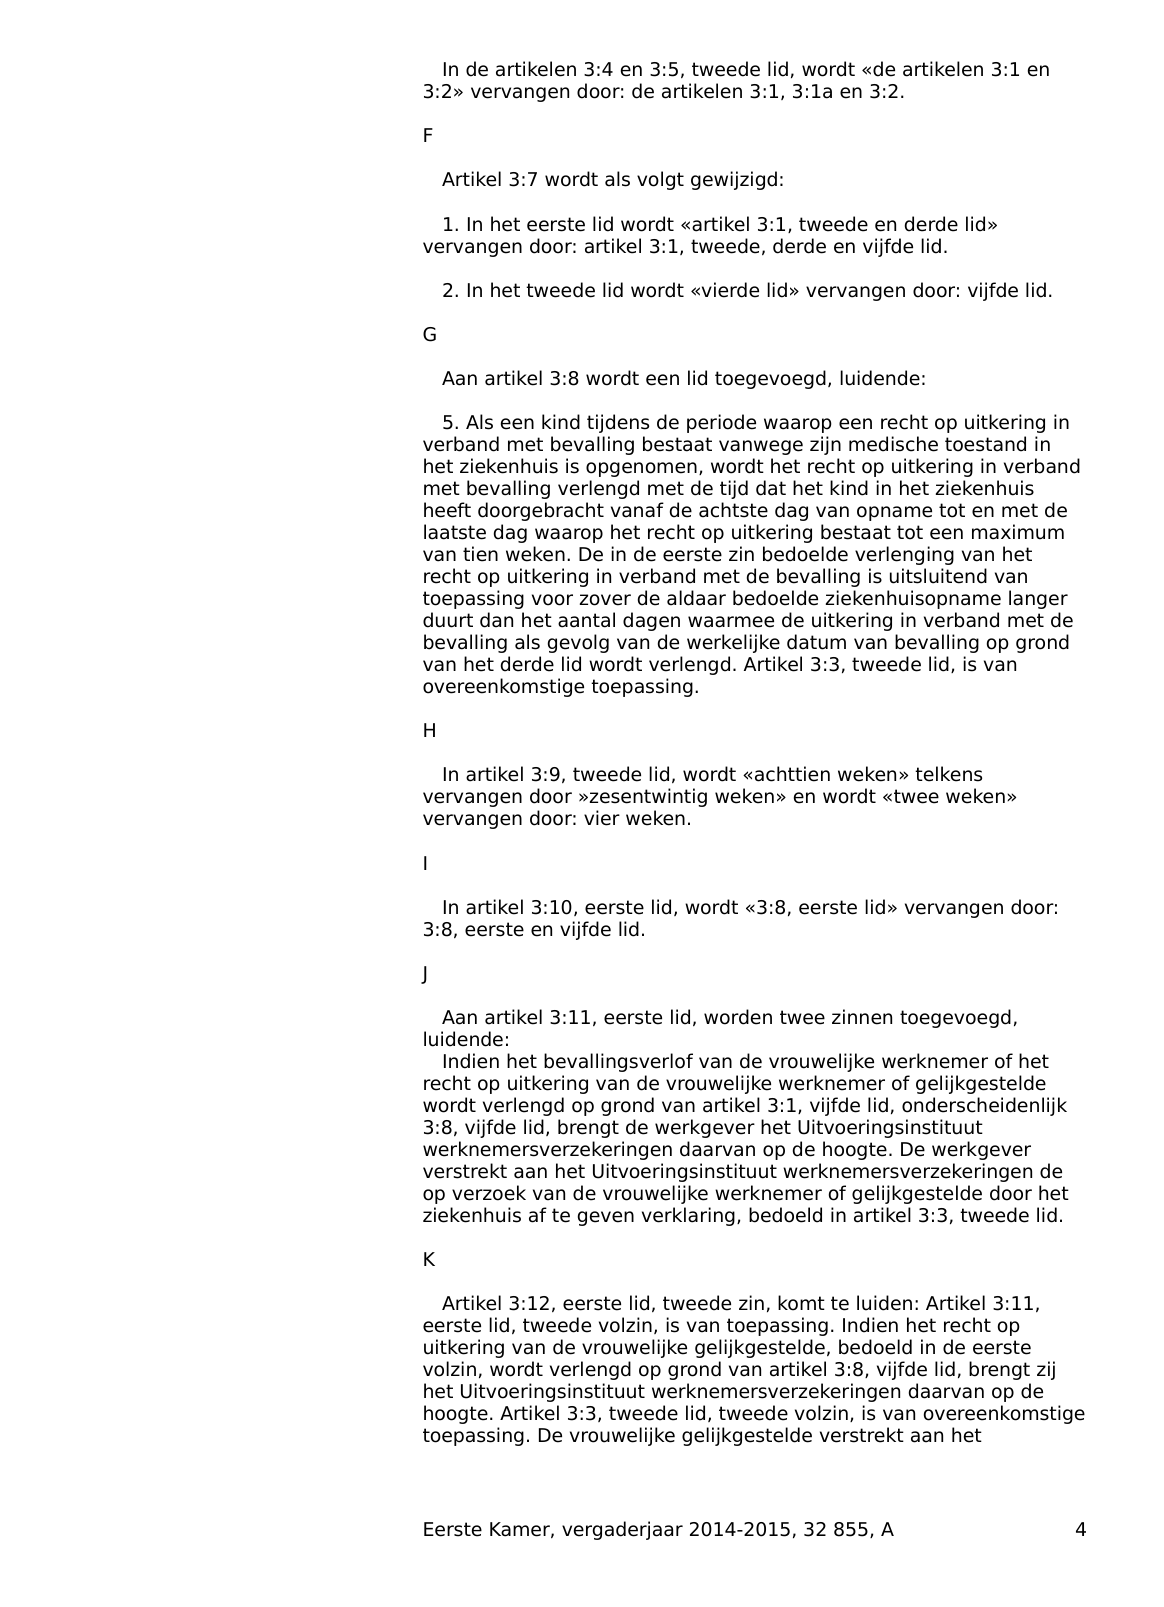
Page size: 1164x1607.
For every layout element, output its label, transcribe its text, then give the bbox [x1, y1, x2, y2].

text In artikel 3:10, eerste lid, wordt «3:8, eerste lid» vervangen door: 3:8, eerste en vijfde lid. [422, 897, 1087, 941]
text 5. Als een kind tijdens de periode waarop een recht op uitkering in verband met bevalling bestaat vanwege zijn medische toestand in het ziekenhuis is opgenomen, wordt het recht op uitkering in verband met bevalling verlengd met de tijd dat het kind in het ziekenhuis heeft doorgebracht vanaf de achtste dag van opname tot en met de laatste dag waarop het recht op uitkering bestaat tot een maximum van tien weken. De in de eerste zin bedoelde verlenging van het recht op uitkering in verband met de bevalling is uitsluitend van toepassing voor zover de aldaar bedoelde ziekenhuisopname langer duurt dan het aantal dagen waarmee de uitkering in verband met de bevalling als gevolg van de werkelijke datum van bevalling op grond van het derde lid wordt verlengd. Artikel 3:3, tweede lid, is van overeenkomstige toepassing. [422, 412, 1087, 698]
text In de artikelen 3:4 en 3:5, tweede lid, wordt «de artikelen 3:1 en 3:2» vervangen door: de artikelen 3:1, 3:1a en 3:2. [422, 59, 1087, 103]
text G [422, 324, 1087, 346]
text Artikel 3:7 wordt als volgt gewijzigd: [422, 169, 1087, 191]
text H [422, 720, 1087, 742]
text Aan artikel 3:11, eerste lid, worden twee zinnen toegevoegd, luidende: [422, 1007, 1087, 1051]
text F [422, 125, 1087, 147]
text In artikel 3:9, tweede lid, wordt «achttien weken» telkens vervangen door »zesentwintig weken» en wordt «twee weken» vervangen door: vier weken. [422, 764, 1087, 830]
text Aan artikel 3:8 wordt een lid toegevoegd, luidende: [422, 368, 1087, 390]
text K [422, 1249, 1087, 1271]
text Indien het bevallingsverlof van de vrouwelijke werknemer of het recht op uitkering van de vrouwelijke werknemer of gelijkgestelde wordt verlengd op grond van artikel 3:1, vijfde lid, onderscheidenlijk 3:8, vijfde lid, brengt de werkgever het Uitvoeringsinstituut werknemersverzekeringen daarvan op de hoogte. De werkgever verstrekt aan het Uitvoeringsinstituut werknemersverzekeringen de op verzoek van de vrouwelijke werknemer of gelijkgestelde door het ziekenhuis af te geven verklaring, bedoeld in artikel 3:3, tweede lid. [422, 1051, 1087, 1227]
text 1. In het eerste lid wordt «artikel 3:1, tweede en derde lid» vervangen door: artikel 3:1, tweede, derde en vijfde lid. [422, 213, 1087, 257]
text 2. In het tweede lid wordt «vierde lid» vervangen door: vijfde lid. [422, 280, 1087, 302]
text J [422, 963, 1087, 985]
text I [422, 852, 1087, 874]
text Artikel 3:12, eerste lid, tweede zin, komt te luiden: Artikel 3:11, eerste lid, tweede volzin, is van toepassing. Indien het recht op uitkering van de vrouwelijke gelijkgestelde, bedoeld in de eerste volzin, wordt verlengd op grond van artikel 3:8, vijfde lid, brengt zij het Uitvoeringsinstituut werknemersverzekeringen daarvan op de hoogte. Artikel 3:3, tweede lid, tweede volzin, is van overeenkomstige toepassing. De vrouwelijke gelijkgestelde verstrekt aan het [422, 1293, 1087, 1447]
